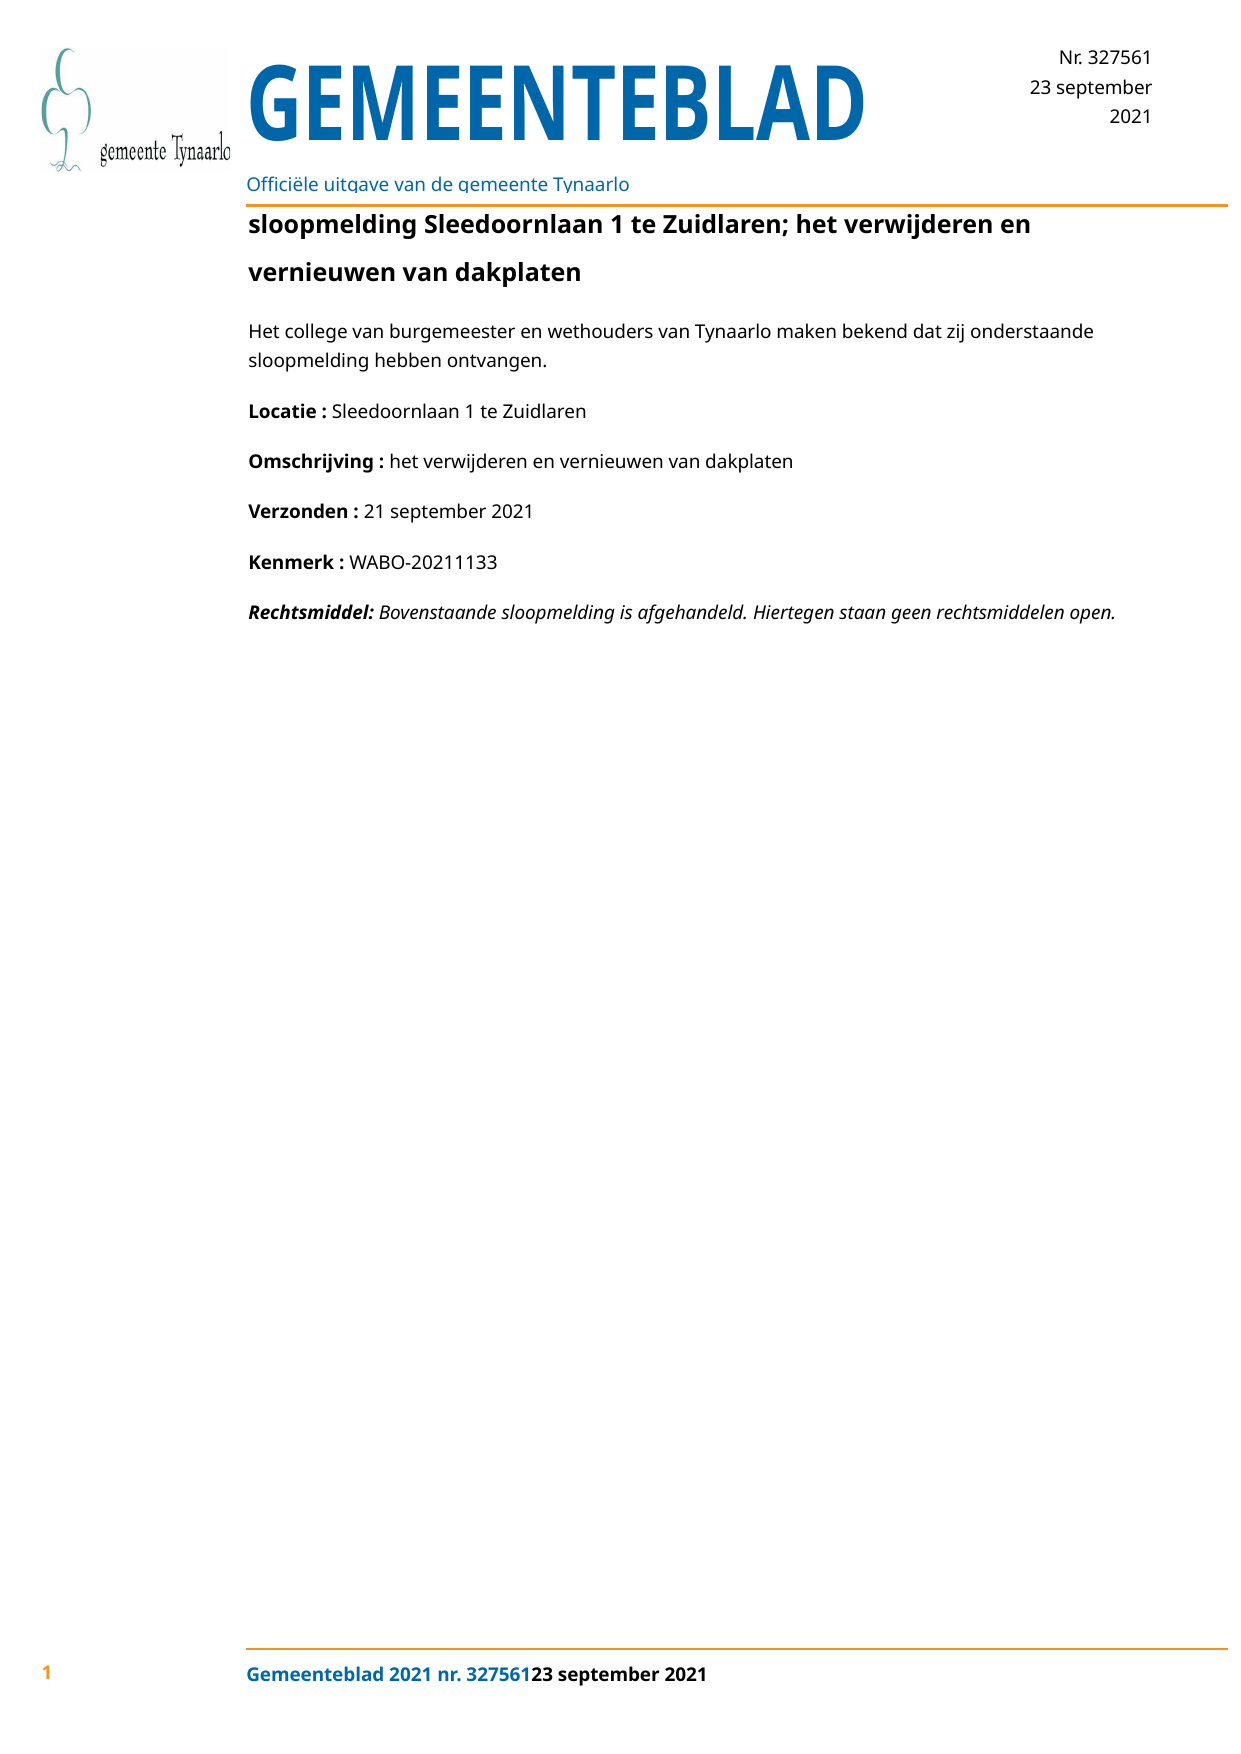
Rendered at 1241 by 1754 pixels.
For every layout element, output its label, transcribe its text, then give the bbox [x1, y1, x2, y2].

text Kenmerk : WABO-20211133 [248, 549, 1152, 575]
text Verzonden : 21 september 2021 [248, 499, 1152, 524]
text Locatie : Sleedoornlaan 1 te Zuidlaren [248, 398, 1152, 424]
text Rechtsmiddel: Bovenstaande sloopmelding is afgehandeld. Hiertegen staan geen rechtsmiddelen open. [248, 599, 1152, 625]
text Het college van burgemeester en wethouders van Tynaarlo maken bekend dat zij onderstaande sloopmelding hebben ontvangen. [248, 318, 1152, 373]
picture [41, 47, 231, 172]
text Omschrijving : het verwijderen en vernieuwen van dakplaten [248, 448, 1152, 474]
text sloopmelding Sleedoornlaan 1 te Zuidlaren; het verwijderen en vernieuwen van dakplaten [248, 207, 1152, 288]
